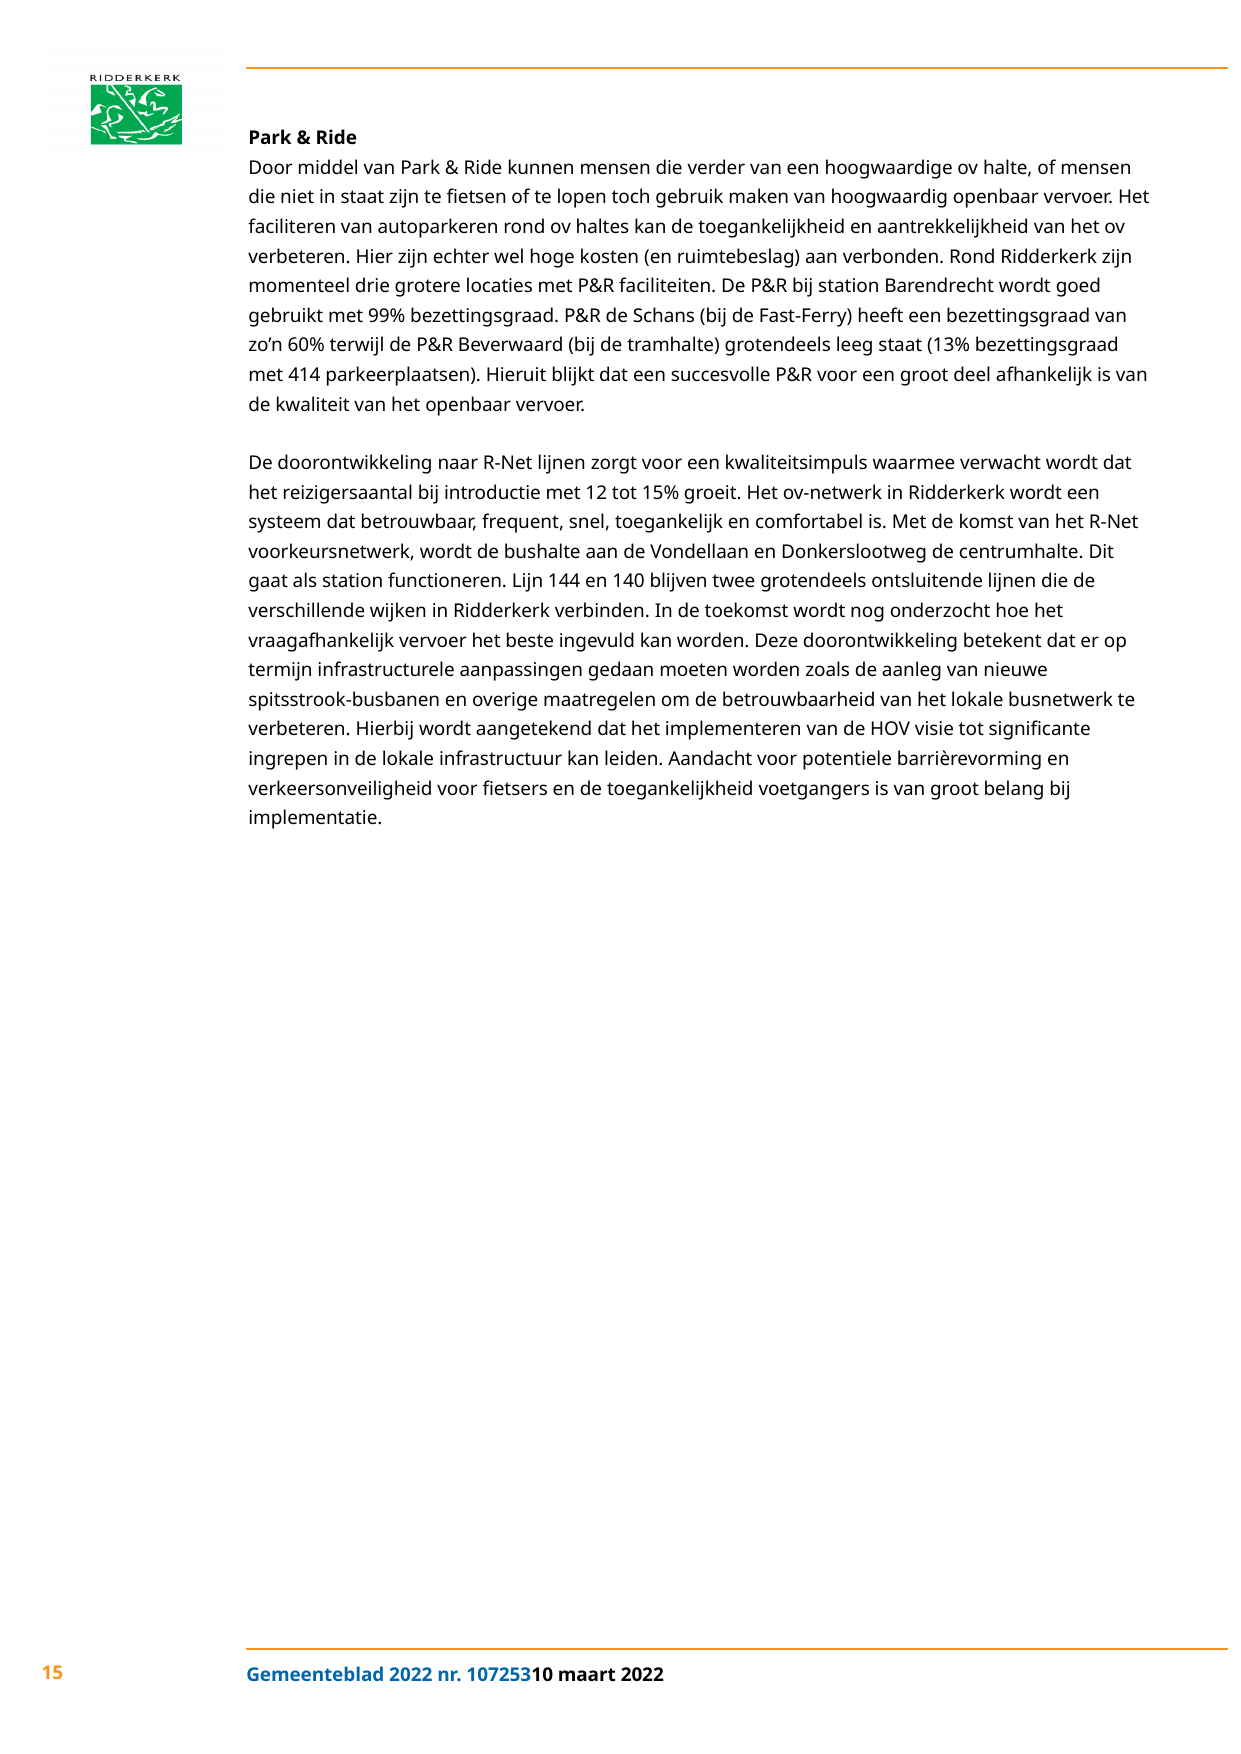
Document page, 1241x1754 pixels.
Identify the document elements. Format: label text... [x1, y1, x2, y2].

table_header Park & Ride Door middel van Park & Ride kunnen mensen die verder van een hoogwaardige ov halte, of mensen die niet in staat zijn te fietsen of te lopen toch gebruik maken van hoogwaardig openbaar vervoer. Het faciliteren van autoparkeren rond ov haltes kan de toegankelijkheid en aantrekkelijkheid van het ov verbeteren. Hier zijn echter wel hoge kosten (en ruimtebeslag) aan verbonden. Rond Ridderkerk zijn momenteel drie grotere locaties met P&R faciliteiten. De P&R bij station Barendrecht wordt goed gebruikt met 99% bezettingsgraad. P&R de Schans (bij de Fast-Ferry) heeft een bezettingsgraad van zo’n 60% terwijl de P&R Beverwaard (bij de tramhalte) grotendeels leeg staat (13% bezettingsgraad met 414 parkeerplaatsen). Hieruit blijkt dat een succesvolle P&R voor een groot deel afhankelijk is van de kwaliteit van het openbaar vervoer. [248, 125, 1152, 416]
picture [41, 47, 231, 172]
text De doorontwikkeling naar R-Net lijnen zorgt voor een kwaliteitsimpuls waarmee verwacht wordt dat het reizigersaantal bij introductie met 12 tot 15% groeit. Het ov-netwerk in Ridderkerk wordt een systeem dat betrouwbaar, frequent, snel, toegankelijk en comfortabel is. Met de komst van het R-Net voorkeursnetwerk, wordt de bushalte aan de Vondellaan en Donkerslootweg de centrumhalte. Dit gaat als station functioneren. Lijn 144 en 140 blijven twee grotendeels ontsluitende lijnen die de verschillende wijken in Ridderkerk verbinden. In de toekomst wordt nog onderzocht hoe het vraagafhankelijk vervoer het beste ingevuld kan worden. Deze doorontwikkeling betekent dat er op termijn infrastructurele aanpassingen gedaan moeten worden zoals de aanleg van nieuwe spitsstrook-busbanen en overige maatregelen om de betrouwbaarheid van het lokale busnetwerk te verbeteren. Hierbij wordt aangetekend dat het implementeren van de HOV visie tot significante ingrepen in de lokale infrastructuur kan leiden. Aandacht voor potentiele barrièrevorming en verkeersonveiligheid voor fietsers en de toegankelijkheid voetgangers is van groot belang bij implementatie. [248, 449, 1152, 830]
